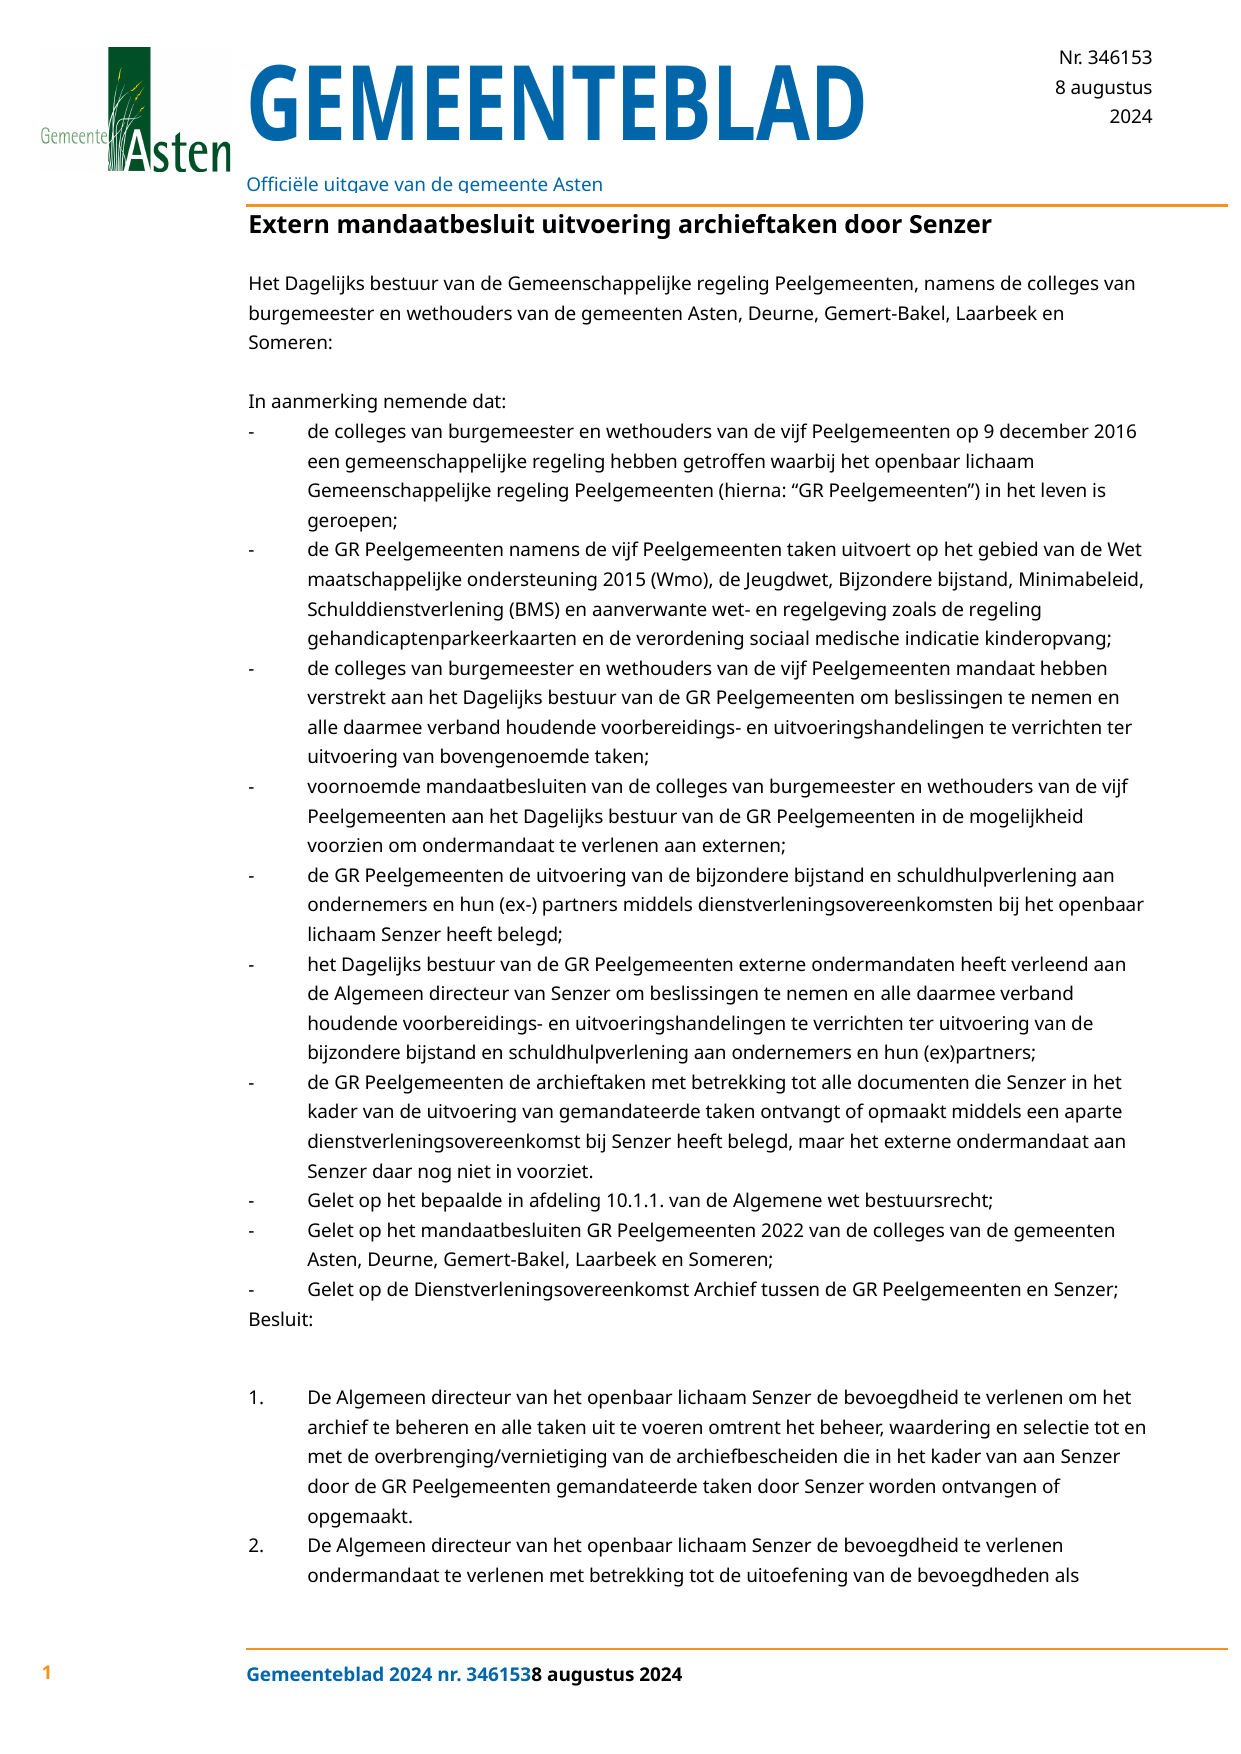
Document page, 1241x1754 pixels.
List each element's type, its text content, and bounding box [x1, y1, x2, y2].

text In aanmerking nemende dat: [248, 389, 1152, 414]
list de colleges van burgemeester en wethouders van de vijf Peelgemeenten op 9 december 2016 een gemeenschappelijke regeling hebben getroffen waarbij het openbaar lichaam Gemeenschappelijke regeling Peelgemeenten (hierna: “GR Peelgemeenten”) in het leven is geroepen; [248, 418, 1152, 533]
list Gelet op het bepaalde in afdeling 10.1.1. van de Algemene wet bestuursrecht; [248, 1187, 1152, 1213]
picture [41, 47, 231, 172]
list De Algemeen directeur van het openbaar lichaam Senzer de bevoegdheid te verlenen om het archief te beheren en alle taken uit te voeren omtrent het beheer, waardering en selectie tot en met de overbrenging/vernietiging van de archiefbescheiden die in het kader van aan Senzer door de GR Peelgemeenten gemandateerde taken door Senzer worden ontvangen of opgemaakt. [248, 1384, 1152, 1529]
list De Algemeen directeur van het openbaar lichaam Senzer de bevoegdheid te verlenen ondermandaat te verlenen met betrekking tot de uitoefening van de bevoegdheden als [248, 1532, 1152, 1588]
text Besluit: [248, 1306, 1152, 1331]
text Extern mandaatbesluit uitvoering archieftaken door Senzer [248, 207, 1152, 241]
list Gelet op het mandaatbesluiten GR Peelgemeenten 2022 van de colleges van de gemeenten Asten, Deurne, Gemert-Bakel, Laarbeek en Someren; [248, 1217, 1152, 1272]
text Het Dagelijks bestuur van de Gemeenschappelijke regeling Peelgemeenten, namens de colleges van burgemeester en wethouders van de gemeenten Asten, Deurne, Gemert-Bakel, Laarbeek en Someren: [248, 270, 1152, 355]
list het Dagelijks bestuur van de GR Peelgemeenten externe ondermandaten heeft verleend aan de Algemeen directeur van Senzer om beslissingen te nemen en alle daarmee verband houdende voorbereidings- en uitvoeringshandelingen te verrichten ter uitvoering van de bijzondere bijstand en schuldhulpverlening aan ondernemers en hun (ex)partners; [248, 951, 1152, 1065]
list voornoemde mandaatbesluiten van de colleges van burgemeester en wethouders van de vijf Peelgemeenten aan het Dagelijks bestuur van de GR Peelgemeenten in de mogelijkheid voorzien om ondermandaat te verlenen aan externen; [248, 773, 1152, 858]
list Gelet op de Dienstverleningsovereenkomst Archief tussen de GR Peelgemeenten en Senzer; [248, 1276, 1152, 1302]
list de GR Peelgemeenten namens de vijf Peelgemeenten taken uitvoert op het gebied van de Wet maatschappelijke ondersteuning 2015 (Wmo), de Jeugdwet, Bijzondere bijstand, Minimabeleid, Schulddienstverlening (BMS) en aanverwante wet- en regelgeving zoals de regeling gehandicaptenparkeerkaarten en de verordening sociaal medische indicatie kinderopvang; [248, 537, 1152, 651]
list de colleges van burgemeester en wethouders van de vijf Peelgemeenten mandaat hebben verstrekt aan het Dagelijks bestuur van de GR Peelgemeenten om beslissingen te nemen en alle daarmee verband houdende voorbereidings- en uitvoeringshandelingen te verrichten ter uitvoering van bovengenoemde taken; [248, 655, 1152, 769]
list de GR Peelgemeenten de uitvoering van de bijzondere bijstand en schuldhulpverlening aan ondernemers en hun (ex-) partners middels dienstverleningsovereenkomsten bij het openbaar lichaam Senzer heeft belegd; [248, 862, 1152, 947]
list de GR Peelgemeenten de archieftaken met betrekking tot alle documenten die Senzer in het kader van de uitvoering van gemandateerde taken ontvangt of opmaakt middels een aparte dienstverleningsovereenkomst bij Senzer heeft belegd, maar het externe ondermandaat aan Senzer daar nog niet in voorziet. [248, 1069, 1152, 1183]
